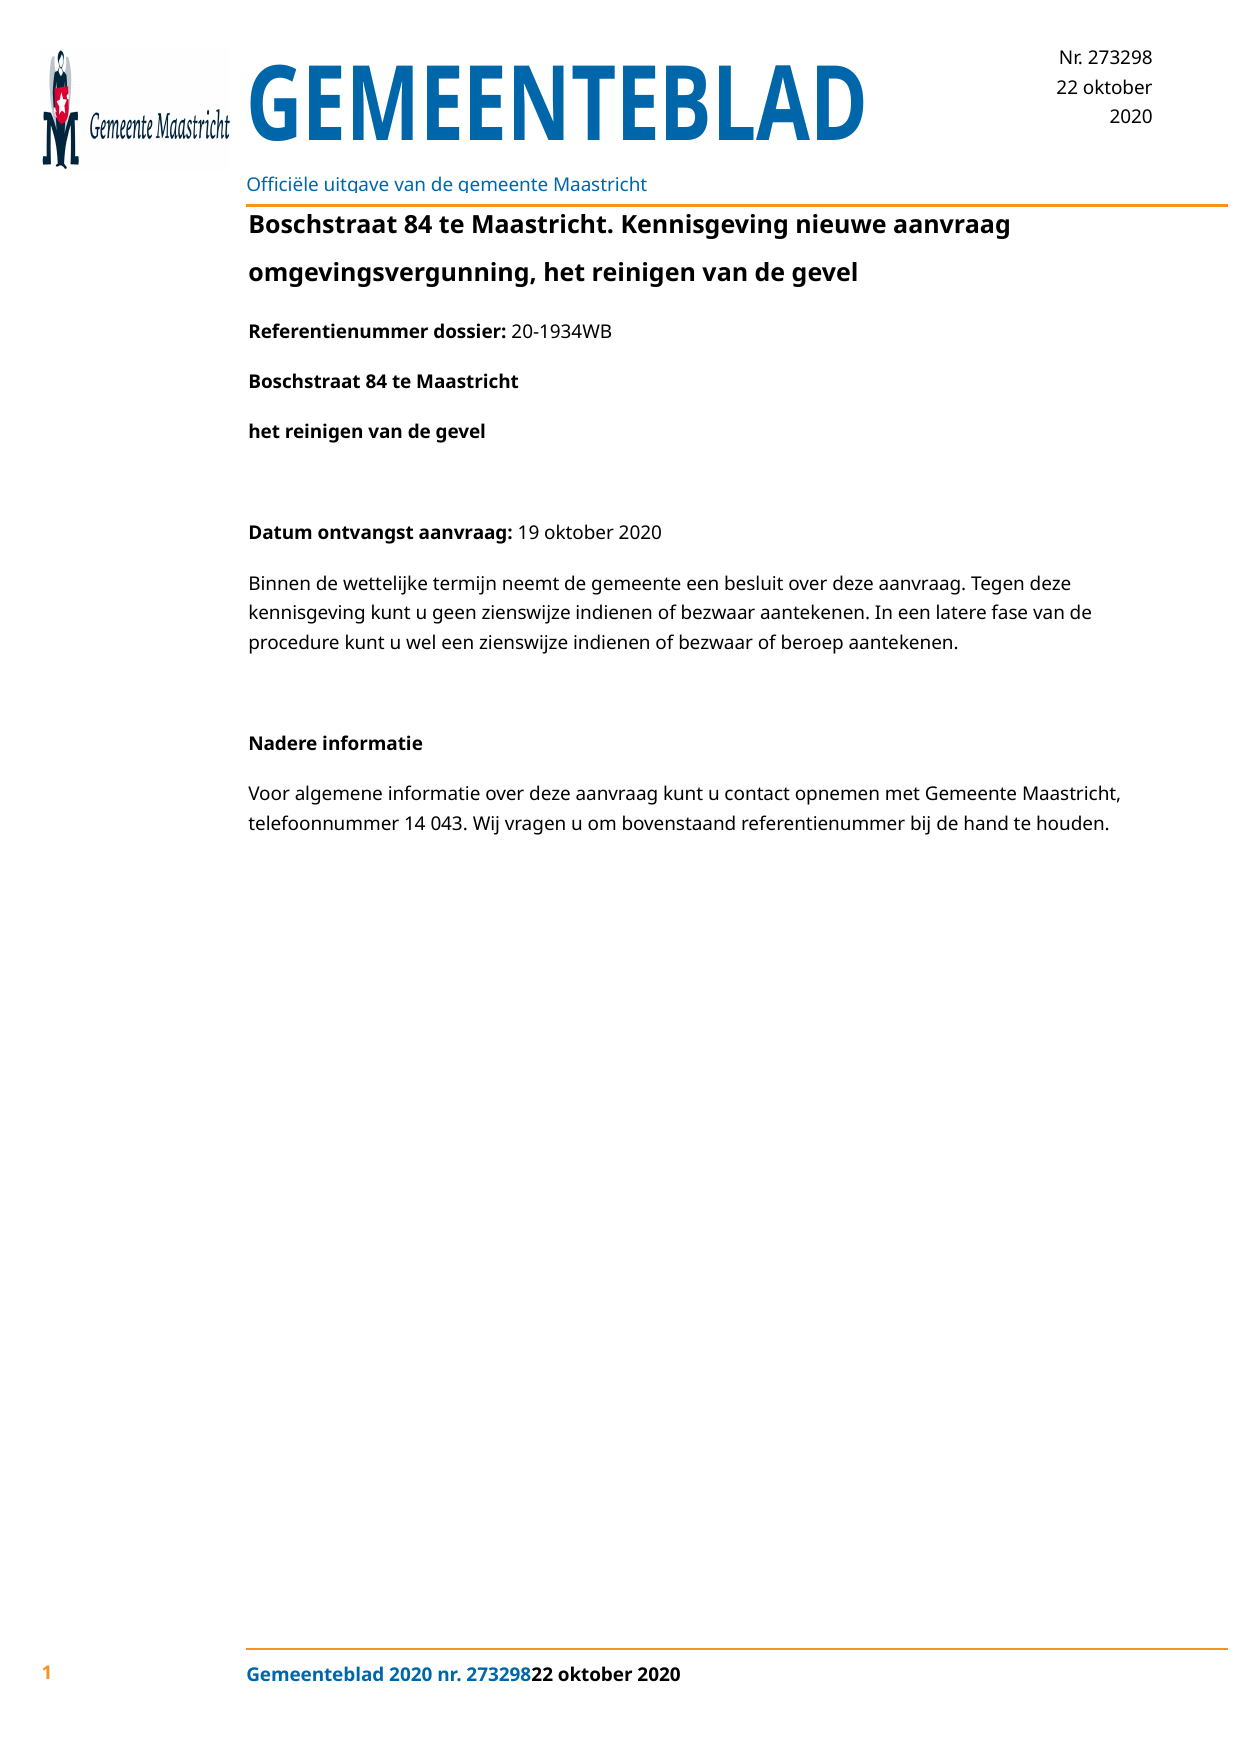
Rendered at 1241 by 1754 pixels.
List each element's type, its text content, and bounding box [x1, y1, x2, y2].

text Datum ontvangst aanvraag: 19 oktober 2020 [248, 519, 1152, 545]
text Nadere informatie [248, 730, 1152, 756]
text Boschstraat 84 te Maastricht [248, 368, 1152, 394]
text het reinigen van de gevel [248, 419, 1152, 444]
picture [41, 47, 231, 172]
text Referentienummer dossier: 20-1934WB [248, 318, 1152, 344]
text Voor algemene informatie over deze aanvraag kunt u contact opnemen met Gemeente Maastricht, telefoonnummer 14 043. Wij vragen u om bovenstaand referentienummer bij de hand te houden. [248, 780, 1152, 836]
text Binnen de wettelijke termijn neemt de gemeente een besluit over deze aanvraag. Tegen deze kennisgeving kunt u geen zienswijze indienen of bezwaar aantekenen. In een latere fase van de procedure kunt u wel een zienswijze indienen of bezwaar of beroep aantekenen. [248, 570, 1152, 655]
text Boschstraat 84 te Maastricht. Kennisgeving nieuwe aanvraag omgevingsvergunning, het reinigen van de gevel [248, 207, 1152, 288]
